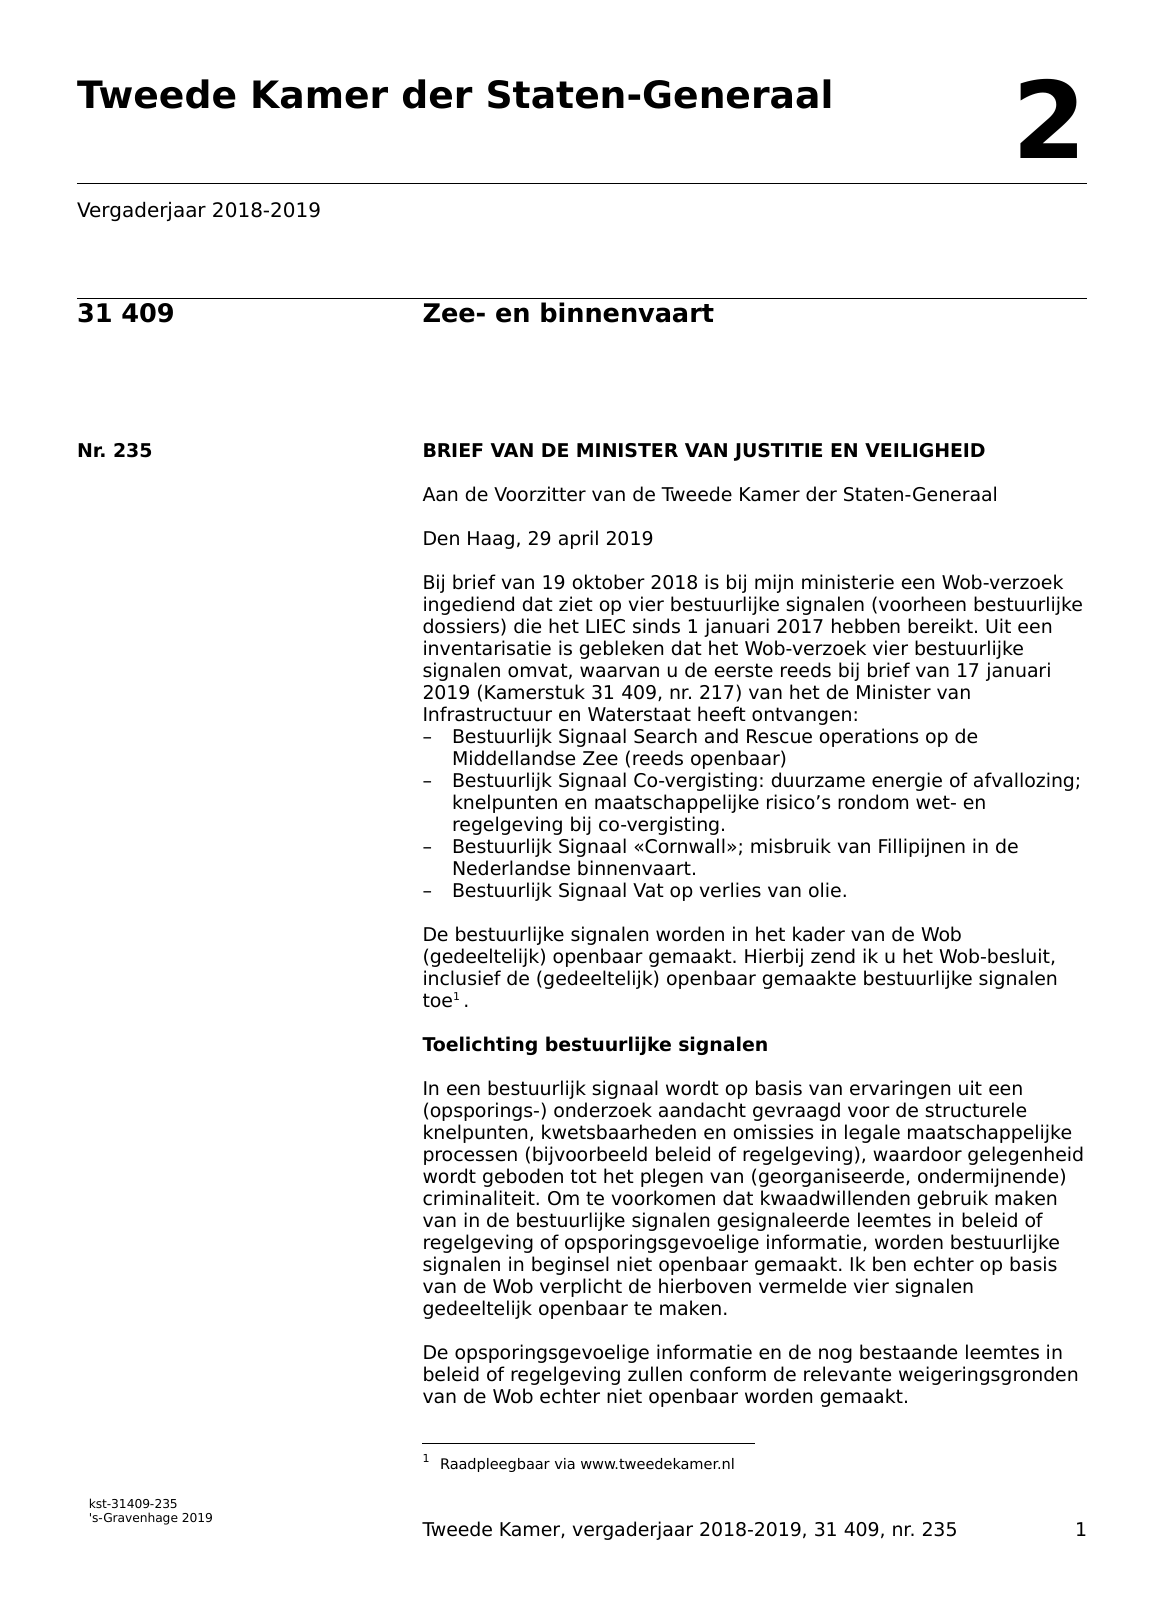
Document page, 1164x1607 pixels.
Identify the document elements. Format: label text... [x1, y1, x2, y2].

text Raadpleegbaar via www.tweedekamer.nl [422, 1452, 1087, 1474]
text De bestuurlijke signalen worden in het kader van de Wob (gedeeltelijk) openbaar gemaakt. Hierbij zend ik u het Wob-besluit, inclusief de (gedeeltelijk) openbaar gemaakte bestuurlijke signalen toe. [422, 924, 1087, 1012]
text – Bestuurlijk Signaal Search and Rescue operations op de Middellandse Zee (reeds openbaar) [422, 726, 1087, 770]
text In een bestuurlijk signaal wordt op basis van ervaringen uit een (opsporings-) onderzoek aandacht gevraagd voor de structurele knelpunten, kwetsbaarheden en omissies in legale maatschappelijke processen (bijvoorbeeld beleid of regelgeving), waardoor gelegenheid wordt geboden tot het plegen van (georganiseerde, ondermijnende) criminaliteit. Om te voorkomen dat kwaadwillenden gebruik maken van in de bestuurlijke signalen gesignaleerde leemtes in beleid of regelgeving of opsporingsgevoelige informatie, worden bestuurlijke signalen in beginsel niet openbaar gemaakt. Ik ben echter op basis van de Wob verplicht de hierboven vermelde vier signalen gedeeltelijk openbaar te maken. [422, 1078, 1087, 1320]
text – Bestuurlijk Signaal Co-vergisting: duurzame energie of afvallozing; knelpunten en maatschappelijke risico’s rondom wet- en regelgeving bij co-vergisting. [422, 770, 1087, 836]
text – Bestuurlijk Signaal Vat op verlies van olie. [422, 880, 1087, 902]
subtitle Toelichting bestuurlijke signalen [422, 1034, 1087, 1056]
text Bij brief van 19 oktober 2018 is bij mijn ministerie een Wob-verzoek ingediend dat ziet op vier bestuurlijke signalen (voorheen bestuurlijke dossiers) die het LIEC sinds 1 januari 2017 hebben bereikt. Uit een inventarisatie is gebleken dat het Wob-verzoek vier bestuurlijke signalen omvat, waarvan u de eerste reeds bij brief van 17 januari 2019 (Kamerstuk 31 409, nr. 217) van het de Minister van Infrastructuur en Waterstaat heeft ontvangen: [422, 572, 1087, 726]
text De opsporingsgevoelige informatie en de nog bestaande leemtes in beleid of regelgeving zullen conform de relevante weigeringsgronden van de Wob echter niet openbaar worden gemaakt. [422, 1342, 1087, 1408]
table_cell Vergaderjaar 2018-2019 [77, 184, 1087, 298]
text Aan de Voorzitter van de Tweede Kamer der Staten-Generaal [422, 484, 1087, 506]
text Den Haag, 29 april 2019 [422, 528, 1087, 550]
text 's-Gravenhage 2019 [88, 1511, 323, 1525]
subtitle Nr. 235 BRIEF VAN DE MINISTER VAN JUSTITIE EN VEILIGHEID [77, 440, 1087, 462]
subtitle 31 409 Zee- en binnenvaart [77, 299, 1087, 329]
text kst-31409-235 [88, 1497, 323, 1511]
table_header 2 [886, 59, 1087, 183]
text – Bestuurlijk Signaal «Cornwall»; misbruik van Fillipijnen in de Nederlandse binnenvaart. [422, 836, 1087, 880]
table_header Tweede Kamer der Staten-Generaal [77, 59, 886, 183]
